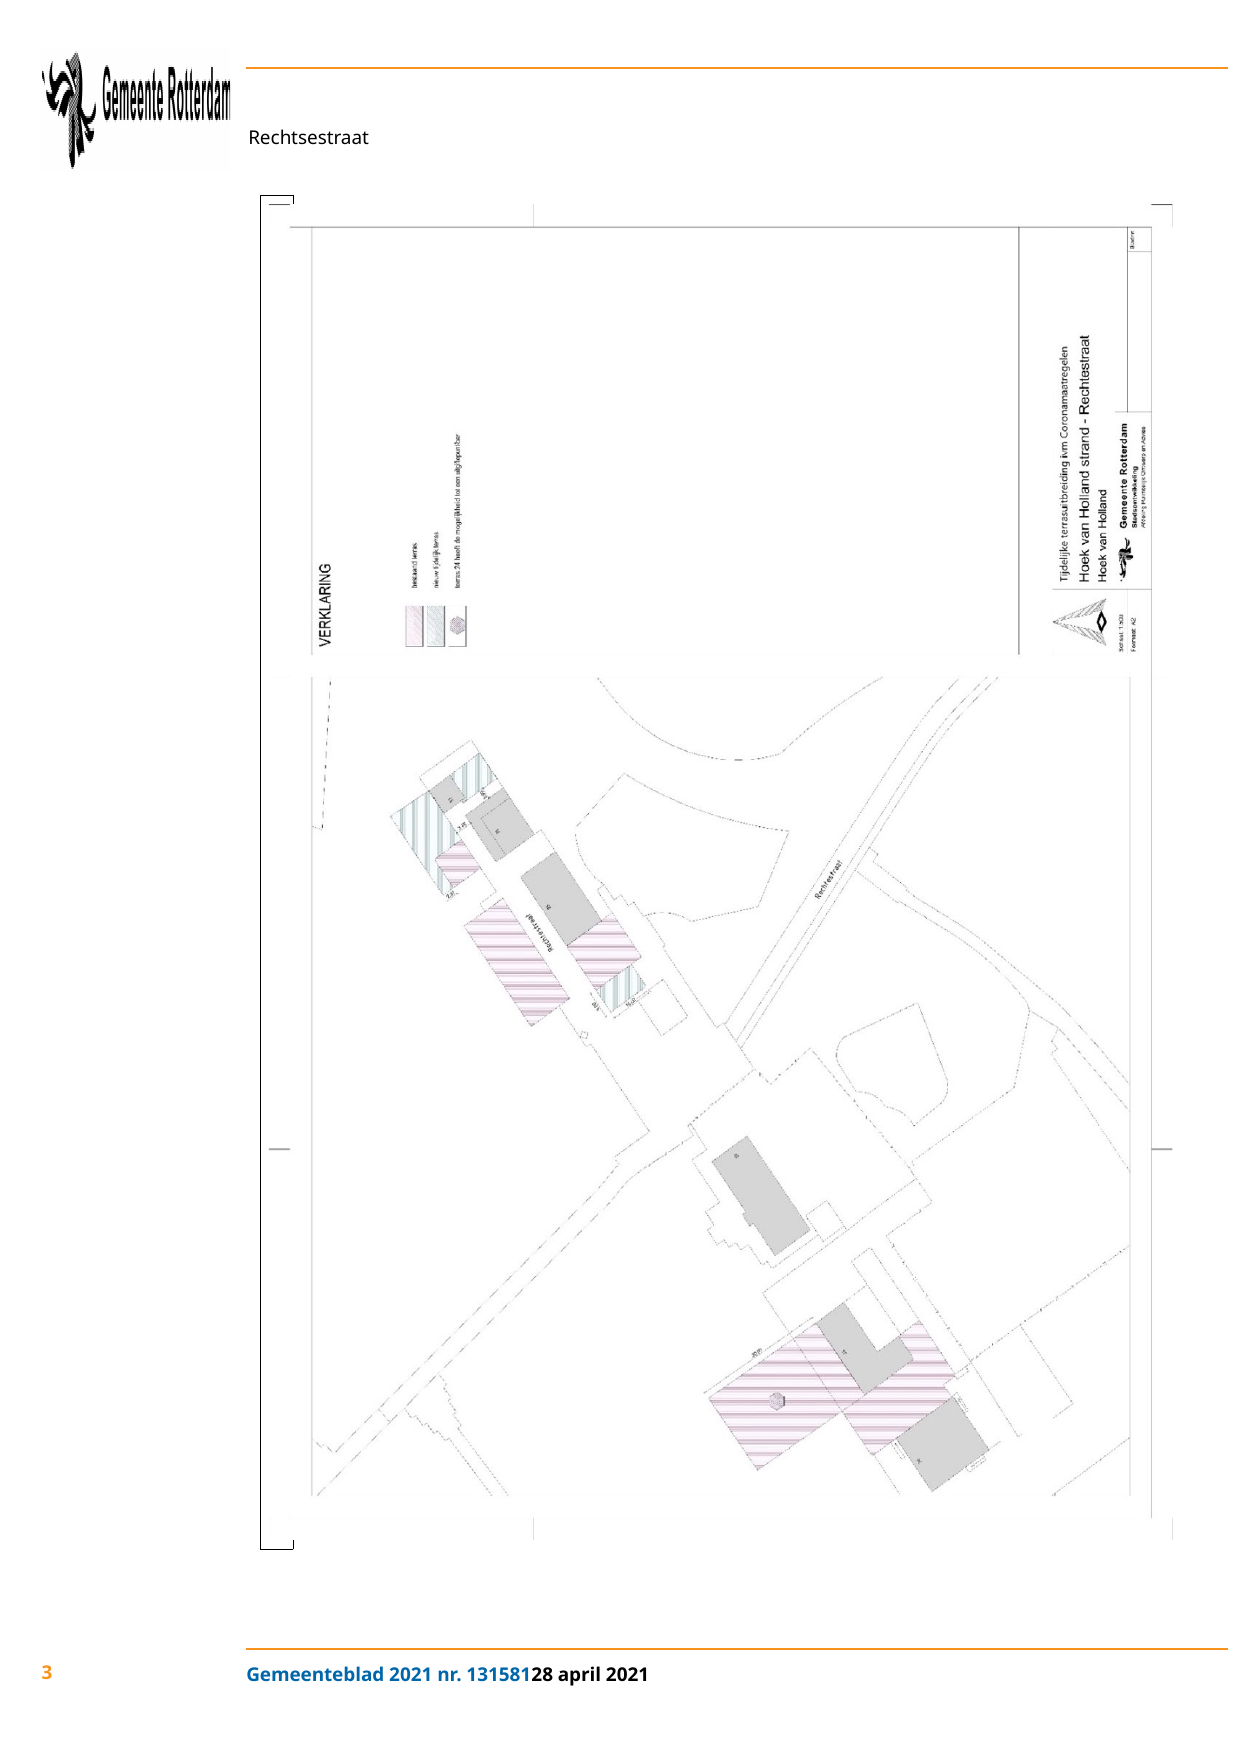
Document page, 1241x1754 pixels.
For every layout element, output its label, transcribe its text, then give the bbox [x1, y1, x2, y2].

picture [268, 204, 1173, 1540]
picture [41, 47, 231, 172]
text Rechtsestraat [248, 124, 1152, 150]
